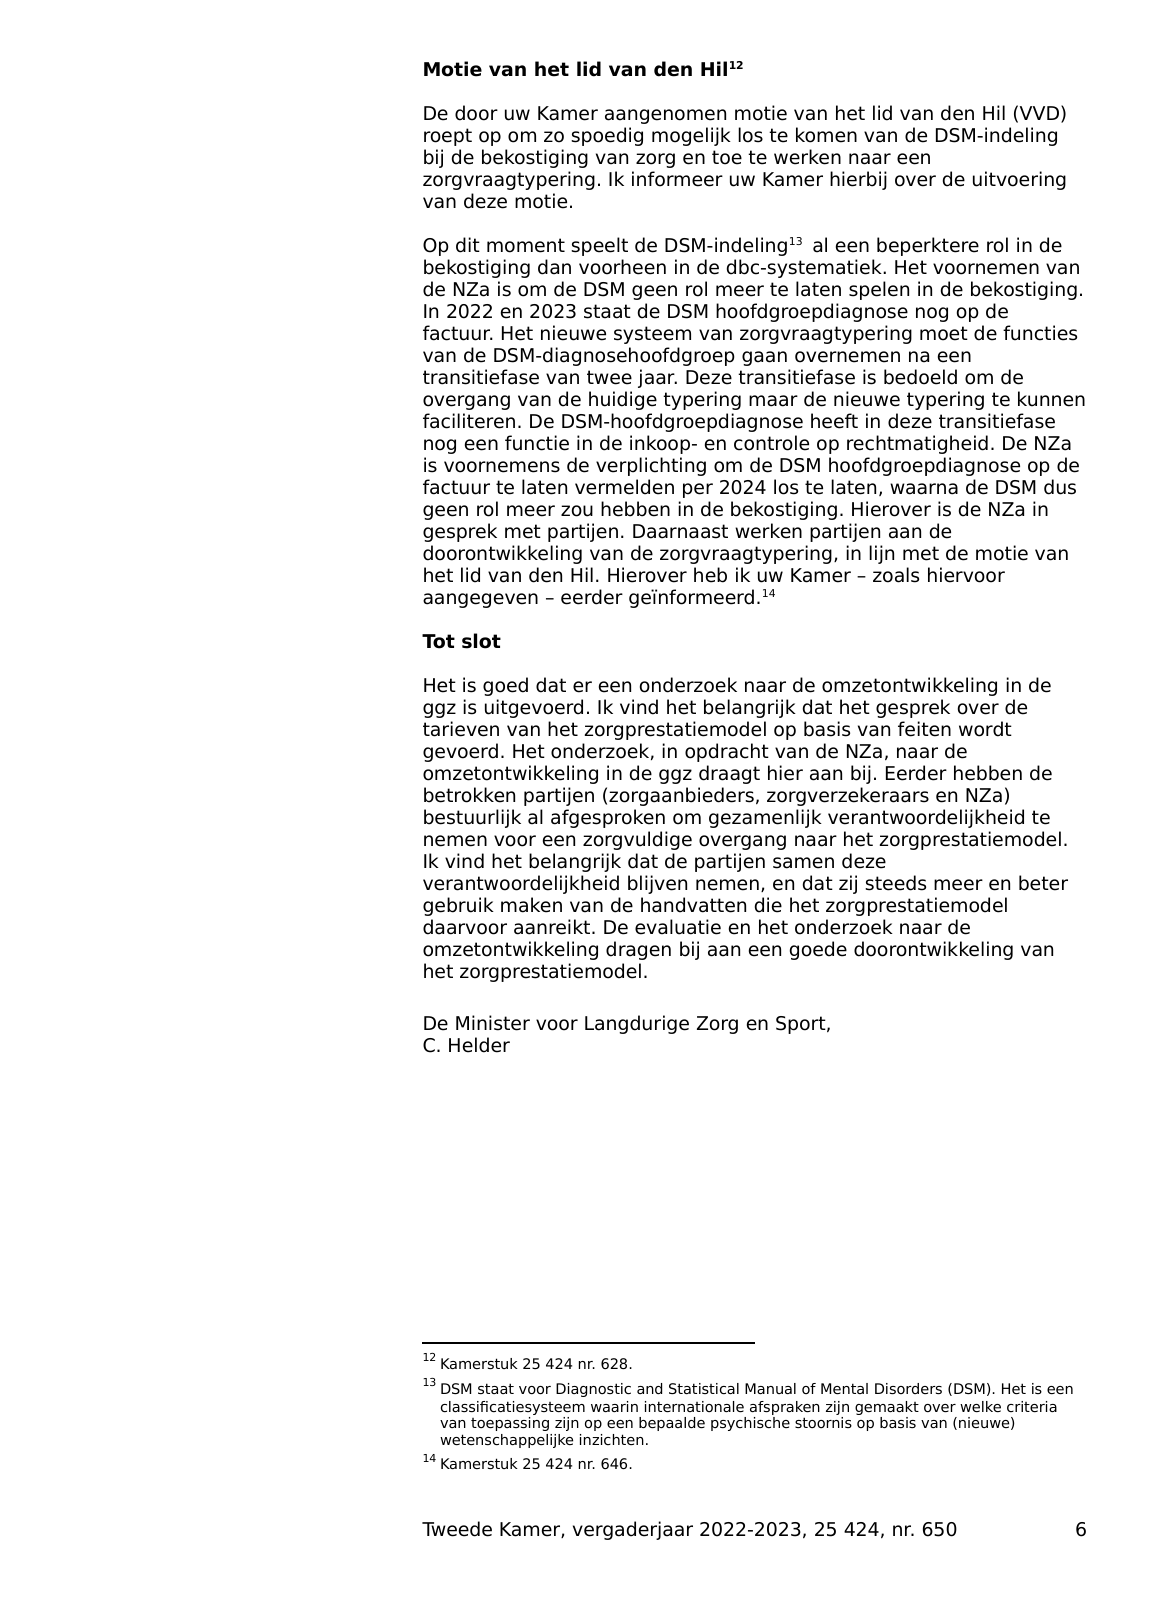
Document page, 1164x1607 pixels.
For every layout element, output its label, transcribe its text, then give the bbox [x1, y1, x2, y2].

subtitle Tot slot [422, 631, 1087, 653]
text Kamerstuk 25 424 nr. 628. [422, 1352, 1087, 1374]
text Op dit moment speelt de DSM-indeling al een beperktere rol in de bekostiging dan voorheen in de dbc-systematiek. Het voornemen van de NZa is om de DSM geen rol meer te laten spelen in de bekostiging. In 2022 en 2023 staat de DSM hoofdgroepdiagnose nog op de factuur. Het nieuwe systeem van zorgvraagtypering moet de functies van de DSM-diagnosehoofdgroep gaan overnemen na een transitiefase van twee jaar. Deze transitiefase is bedoeld om de overgang van de huidige typering maar de nieuwe typering te kunnen faciliteren. De DSM-hoofdgroepdiagnose heeft in deze transitiefase nog een functie in de inkoop- en controle op rechtmatigheid. De NZa is voornemens de verplichting om de DSM hoofdgroepdiagnose op de factuur te laten vermelden per 2024 los te laten, waarna de DSM dus geen rol meer zou hebben in de bekostiging. Hierover is de NZa in gesprek met partijen. Daarnaast werken partijen aan de doorontwikkeling van de zorgvraagtypering, in lijn met de motie van het lid van den Hil. Hierover heb ik uw Kamer – zoals hiervoor aangegeven – eerder geïnformeerd. [422, 235, 1087, 609]
text De Minister voor Langdurige Zorg en Sport, C. Helder [422, 1013, 1087, 1057]
text De door uw Kamer aangenomen motie van het lid van den Hil (VVD) roept op om zo spoedig mogelijk los te komen van de DSM-indeling bij de bekostiging van zorg en toe te werken naar een zorgvraagtypering. Ik informeer uw Kamer hierbij over de uitvoering van deze motie. [422, 103, 1087, 213]
text DSM staat voor Diagnostic and Statistical Manual of Mental Disorders (DSM). Het is een classificatiesysteem waarin internationale afspraken zijn gemaakt over welke criteria van toepassing zijn op een bepaalde psychische stoornis op basis van (nieuwe) wetenschappelijke inzichten. [422, 1377, 1087, 1449]
text Kamerstuk 25 424 nr. 646. [422, 1452, 1087, 1474]
subtitle Motie van het lid van den Hil [422, 59, 1087, 81]
text Het is goed dat er een onderzoek naar de omzetontwikkeling in de ggz is uitgevoerd. Ik vind het belangrijk dat het gesprek over de tarieven van het zorgprestatiemodel op basis van feiten wordt gevoerd. Het onderzoek, in opdracht van de NZa, naar de omzetontwikkeling in de ggz draagt hier aan bij. Eerder hebben de betrokken partijen (zorgaanbieders, zorgverzekeraars en NZa) bestuurlijk al afgesproken om gezamenlijk verantwoordelijkheid te nemen voor een zorgvuldige overgang naar het zorgprestatiemodel. Ik vind het belangrijk dat de partijen samen deze verantwoordelijkheid blijven nemen, en dat zij steeds meer en beter gebruik maken van de handvatten die het zorgprestatiemodel daarvoor aanreikt. De evaluatie en het onderzoek naar de omzetontwikkeling dragen bij aan een goede doorontwikkeling van het zorgprestatiemodel. [422, 675, 1087, 983]
